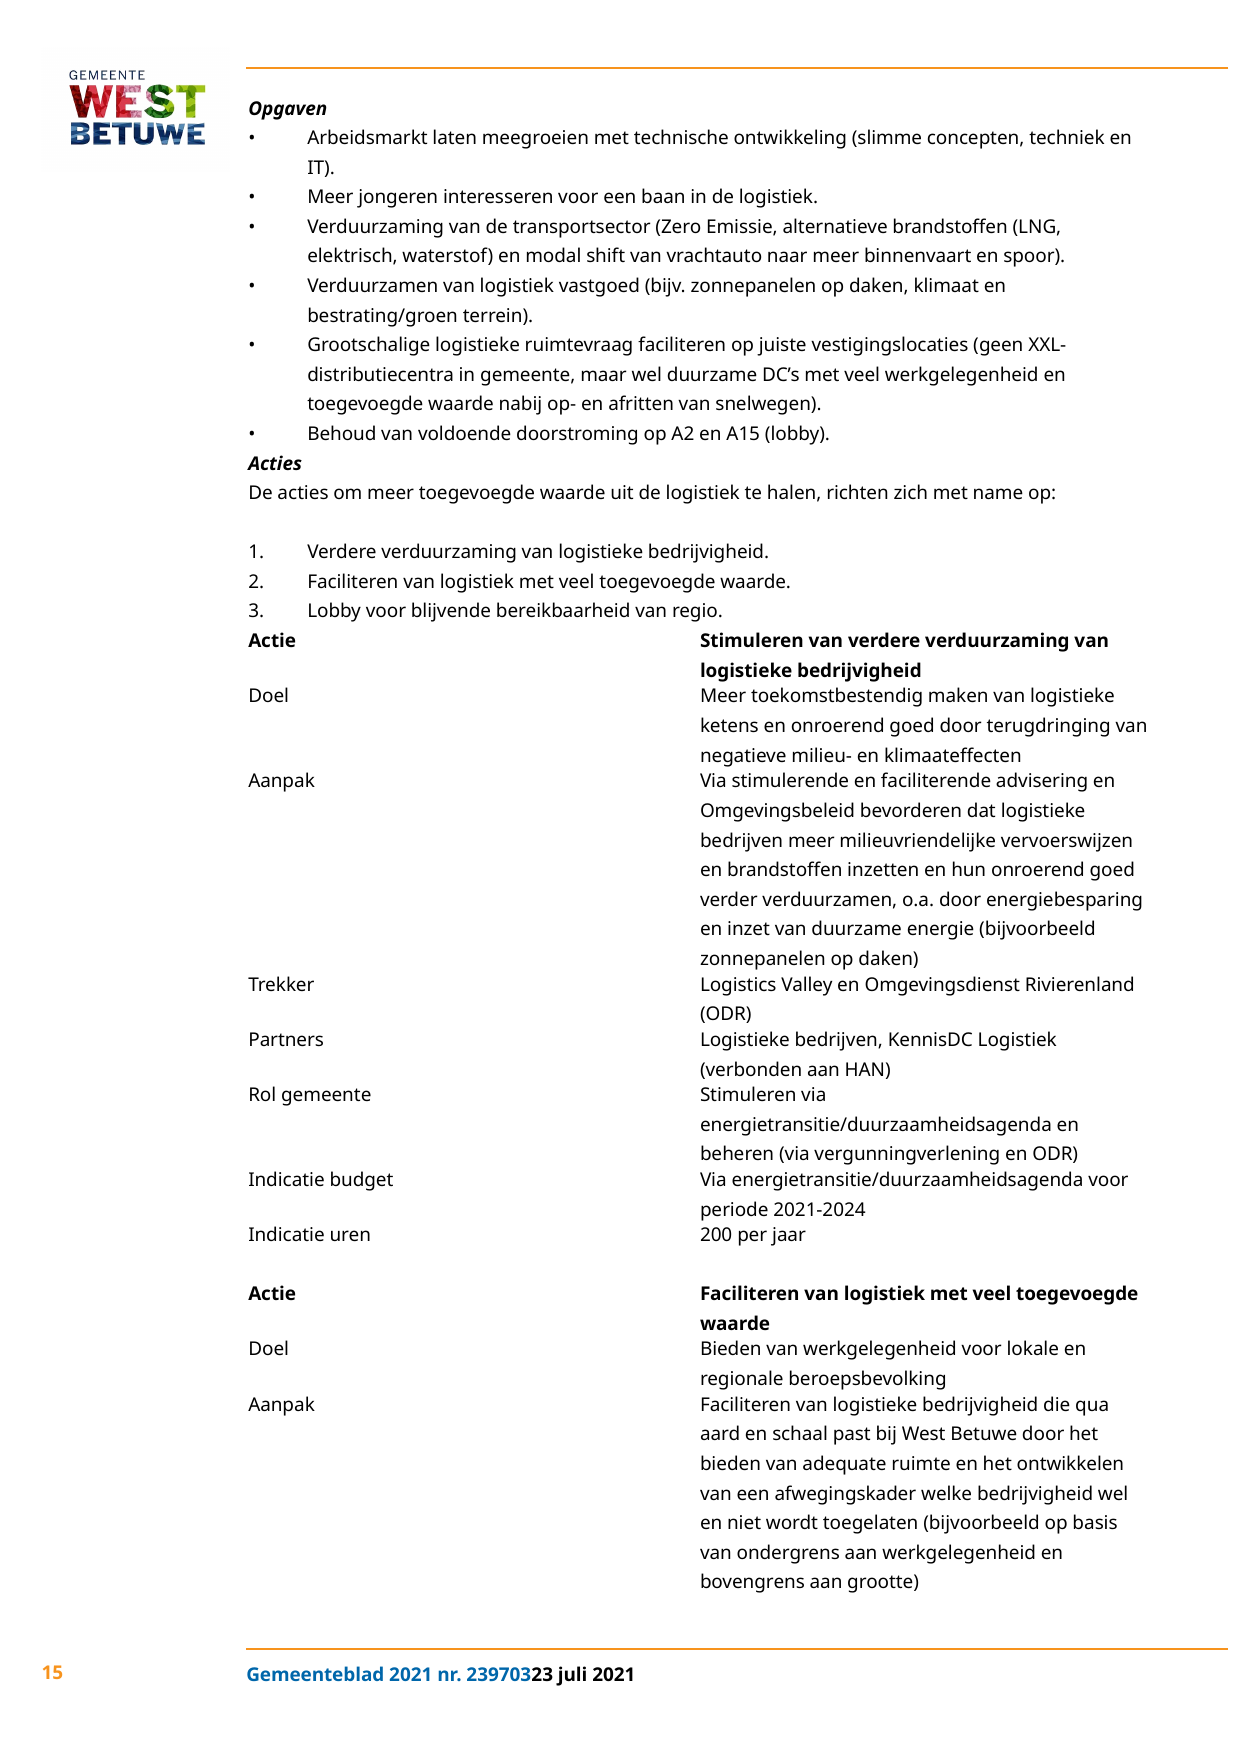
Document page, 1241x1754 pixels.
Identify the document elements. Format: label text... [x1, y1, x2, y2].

list Verduurzaming van de transportsector (Zero Emissie, alternatieve brandstoffen (LNG, elektrisch, waterstof) en modal shift van vrachtauto naar meer binnenvaart en spoor). [248, 213, 1152, 268]
table_cell Aanpak [248, 1391, 700, 1594]
table_cell Indicatie budget [248, 1166, 700, 1222]
text De acties om meer toegevoegde waarde uit de logistiek te halen, richten zich met name op: [248, 479, 1152, 505]
list Faciliteren van logistiek met veel toegevoegde waarde. [248, 568, 1152, 594]
table_header Actie [248, 628, 700, 683]
text Acties [248, 450, 1152, 476]
list Meer jongeren interesseren voor een baan in de logistiek. [248, 183, 1152, 209]
table_cell Logistics Valley en Omgevingsdienst Rivierenland (ODR) [700, 971, 1152, 1026]
text Opgaven [248, 95, 1152, 121]
table_cell Bieden van werkgelegenheid voor lokale en regionale beroepsbevolking [700, 1336, 1152, 1391]
table_cell Doel [248, 1336, 700, 1391]
table_header Faciliteren van logistiek met veel toegevoegde waarde [700, 1280, 1152, 1336]
table_cell Indicatie uren [248, 1222, 700, 1247]
table_cell Logistieke bedrijven, KennisDC Logistiek (verbonden aan HAN) [700, 1026, 1152, 1081]
table_cell 200 per jaar [700, 1222, 1152, 1247]
table_header Actie [248, 1280, 700, 1336]
table_cell Trekker [248, 971, 700, 1026]
list Lobby voor blijvende bereikbaarheid van regio. [248, 598, 1152, 623]
list Verduurzamen van logistiek vastgoed (bijv. zonnepanelen op daken, klimaat en bestrating/groen terrein). [248, 272, 1152, 328]
table_header Stimuleren van verdere verduurzaming van logistieke bedrijvigheid [700, 628, 1152, 683]
table_cell Via stimulerende en faciliterende advisering en Omgevingsbeleid bevorderen dat logistieke bedrijven meer milieuvriendelijke vervoerswijzen en brandstoffen inzetten en hun onroerend goed verder verduurzamen, o.a. door energiebesparing en inzet van duurzame energie (bijvoorbeeld zonnepanelen op daken) [700, 768, 1152, 971]
list Grootschalige logistieke ruimtevraag faciliteren op juiste vestigingslocaties (geen XXL-distributiecentra in gemeente, maar wel duurzame DC’s met veel werkgelegenheid en toegevoegde waarde nabij op- en afritten van snelwegen). [248, 331, 1152, 416]
list Verdere verduurzaming van logistieke bedrijvigheid. [248, 538, 1152, 564]
table_cell Partners [248, 1026, 700, 1081]
table_cell Doel [248, 683, 700, 768]
table_cell Faciliteren van logistieke bedrijvigheid die qua aard en schaal past bij West Betuwe door het bieden van adequate ruimte en het ontwikkelen van een afwegingskader welke bedrijvigheid wel en niet wordt toegelaten (bijvoorbeeld op basis van ondergrens aan werkgelegenheid en bovengrens aan grootte) [700, 1391, 1152, 1594]
list Behoud van voldoende doorstroming op A2 en A15 (lobby). [248, 420, 1152, 446]
picture [41, 47, 231, 172]
table_cell Stimuleren via energietransitie/duurzaamheidsagenda en beheren (via vergunningverlening en ODR) [700, 1081, 1152, 1166]
table_cell Via energietransitie/duurzaamheidsagenda voor periode 2021-2024 [700, 1166, 1152, 1222]
table_cell Rol gemeente [248, 1081, 700, 1166]
list Arbeidsmarkt laten meegroeien met technische ontwikkeling (slimme concepten, techniek en IT). [248, 124, 1152, 180]
table_cell Aanpak [248, 768, 700, 971]
table_cell Meer toekomstbestendig maken van logistieke ketens en onroerend goed door terugdringing van negatieve milieu- en klimaateffecten [700, 683, 1152, 768]
